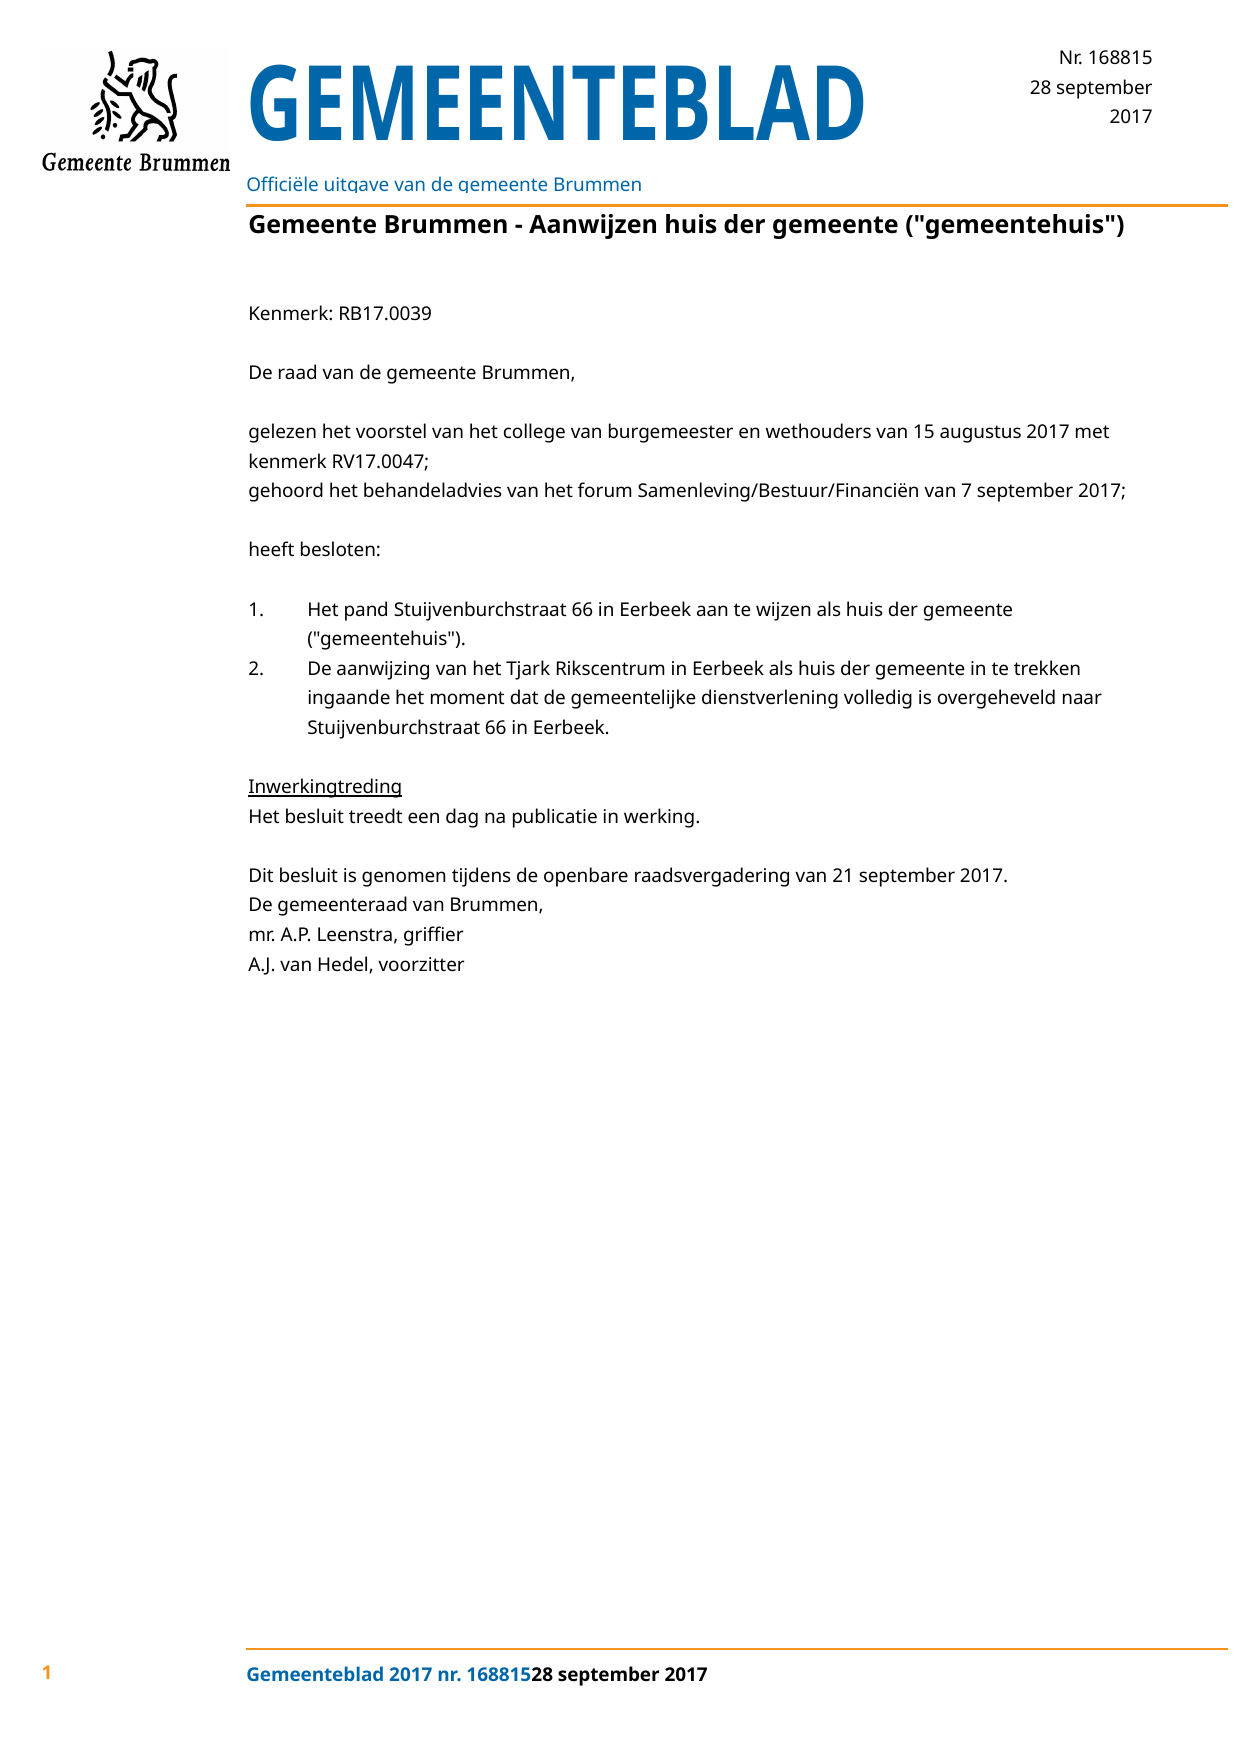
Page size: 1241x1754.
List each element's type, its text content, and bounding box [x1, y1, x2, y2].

text Het besluit treedt een dag na publicatie in werking. [248, 803, 1152, 828]
text A.J. van Hedel, voorzitter [248, 951, 1152, 976]
text De raad van de gemeente Brummen, [248, 359, 1152, 385]
text Kenmerk: RB17.0039 [248, 300, 1152, 326]
list Het pand Stuijvenburchstraat 66 in Eerbeek aan te wijzen als huis der gemeente ("gemeentehuis"). [248, 596, 1152, 651]
text gehoord het behandeladvies van het forum Samenleving/Bestuur/Financiën van 7 september 2017; [248, 477, 1152, 503]
text mr. A.P. Leenstra, griffier [248, 921, 1152, 947]
picture [41, 47, 231, 172]
text Dit besluit is genomen tijdens de openbare raadsvergadering van 21 september 2017. [248, 862, 1152, 888]
text Gemeente Brummen - Aanwijzen huis der gemeente ("gemeentehuis") [248, 207, 1152, 241]
text Inwerkingtreding [248, 773, 1152, 799]
list De aanwijzing van het Tjark Rikscentrum in Eerbeek als huis der gemeente in te trekken ingaande het moment dat de gemeentelijke dienstverlening volledig is overgeheveld naar Stuijvenburchstraat 66 in Eerbeek. [248, 655, 1152, 740]
text De gemeenteraad van Brummen, [248, 892, 1152, 917]
text heeft besloten: [248, 537, 1152, 562]
text gelezen het voorstel van het college van burgemeester en wethouders van 15 augustus 2017 met kenmerk RV17.0047; [248, 418, 1152, 473]
